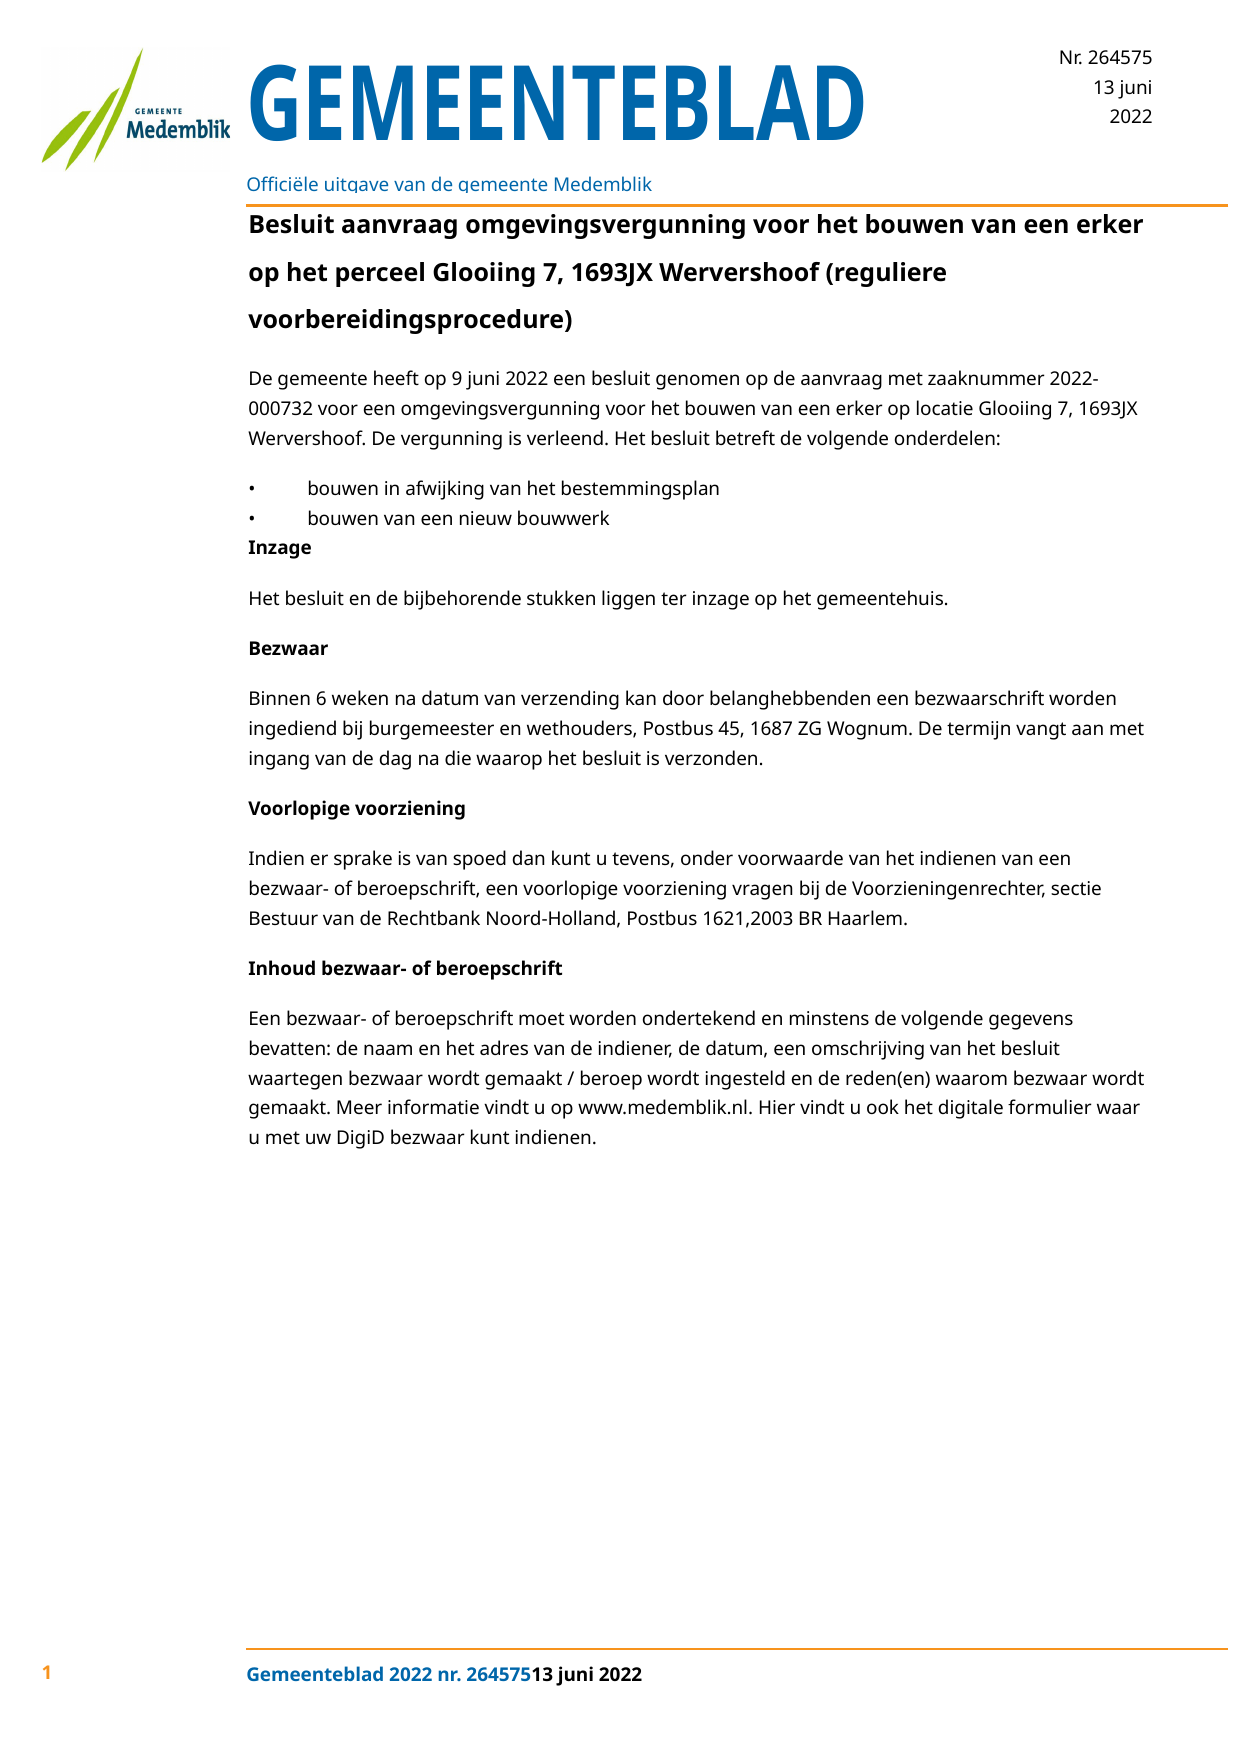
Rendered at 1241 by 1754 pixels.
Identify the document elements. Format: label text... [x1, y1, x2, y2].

text Besluit aanvraag omgevingsvergunning voor het bouwen van een erker op het perceel Glooiing 7, 1693JX Wervershoof (reguliere voorbereidingsprocedure) [248, 207, 1152, 336]
text Een bezwaar- of beroepschrift moet worden ondertekend en minstens de volgende gegevens bevatten: de naam en het adres van de indiener, de datum, een omschrijving van het besluit waartegen bezwaar wordt gemaakt / beroep wordt ingesteld en de reden(en) waarom bezwaar wordt gemaakt. Meer informatie vindt u op www.medemblik.nl. Hier vindt u ook het digitale formulier waar u met uw DigiD bezwaar kunt indienen. [248, 1006, 1152, 1149]
text Bezwaar [248, 635, 1152, 661]
text Inhoud bezwaar- of beroepschrift [248, 955, 1152, 981]
text De gemeente heeft op 9 juni 2022 een besluit genomen op de aanvraag met zaaknummer 2022-000732 voor een omgevingsvergunning voor het bouwen van een erker op locatie Glooiing 7, 1693JX Wervershoof. De vergunning is verleend. Het besluit betreft de volgende onderdelen: [248, 366, 1152, 450]
text Voorlopige voorziening [248, 795, 1152, 821]
text Binnen 6 weken na datum van verzending kan door belanghebbenden een bezwaarschrift worden ingediend bij burgemeester en wethouders, Postbus 45, 1687 ZG Wognum. De termijn vangt aan met ingang van de dag na die waarop het besluit is verzonden. [248, 686, 1152, 770]
text Het besluit en de bijbehorende stukken liggen ter inzage op het gemeentehuis. [248, 585, 1152, 610]
text Indien er sprake is van spoed dan kunt u tevens, onder voorwaarde van het indienen van een bezwaar- of beroepschrift, een voorlopige voorziening vragen bij de Voorzieningenrechter, sectie Bestuur van de Rechtbank Noord-Holland, Postbus 1621,2003 BR Haarlem. [248, 846, 1152, 930]
list bouwen van een nieuw bouwwerk [248, 505, 1152, 530]
text Inzage [248, 534, 1152, 560]
picture [41, 47, 231, 172]
list bouwen in afwijking van het bestemmingsplan [248, 475, 1152, 501]
